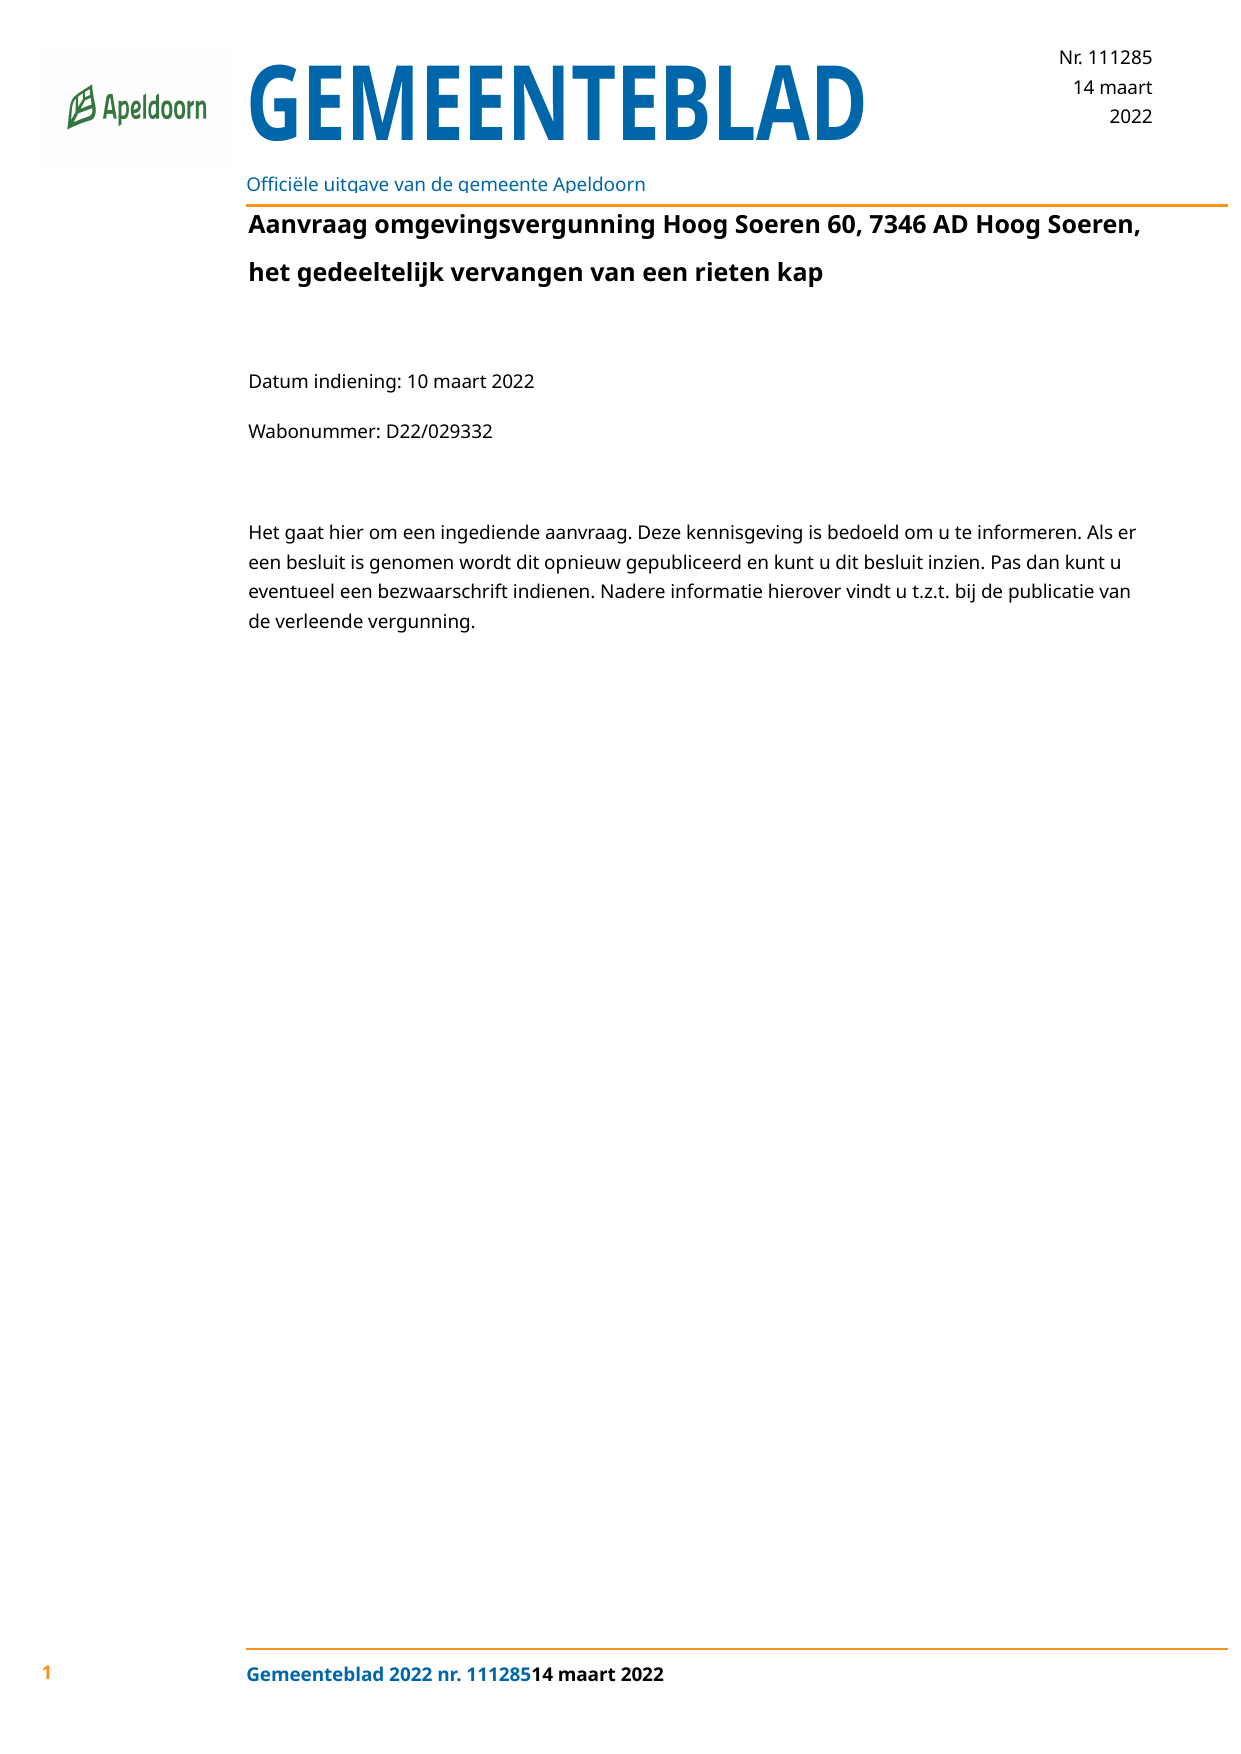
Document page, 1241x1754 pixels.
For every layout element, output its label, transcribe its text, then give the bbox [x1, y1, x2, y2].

picture [41, 47, 231, 172]
text Datum indiening: 10 maart 2022 [248, 368, 1152, 394]
text Het gaat hier om een ingediende aanvraag. Deze kennisgeving is bedoeld om u te informeren. Als er een besluit is genomen wordt dit opnieuw gepubliceerd en kunt u dit besluit inzien. Pas dan kunt u eventueel een bezwaarschrift indienen. Nadere informatie hierover vindt u t.z.t. bij de publicatie van de verleende vergunning. [248, 519, 1152, 634]
text Aanvraag omgevingsvergunning Hoog Soeren 60, 7346 AD Hoog Soeren, het gedeeltelijk vervangen van een rieten kap [248, 207, 1152, 288]
text Wabonummer: D22/029332 [248, 419, 1152, 444]
